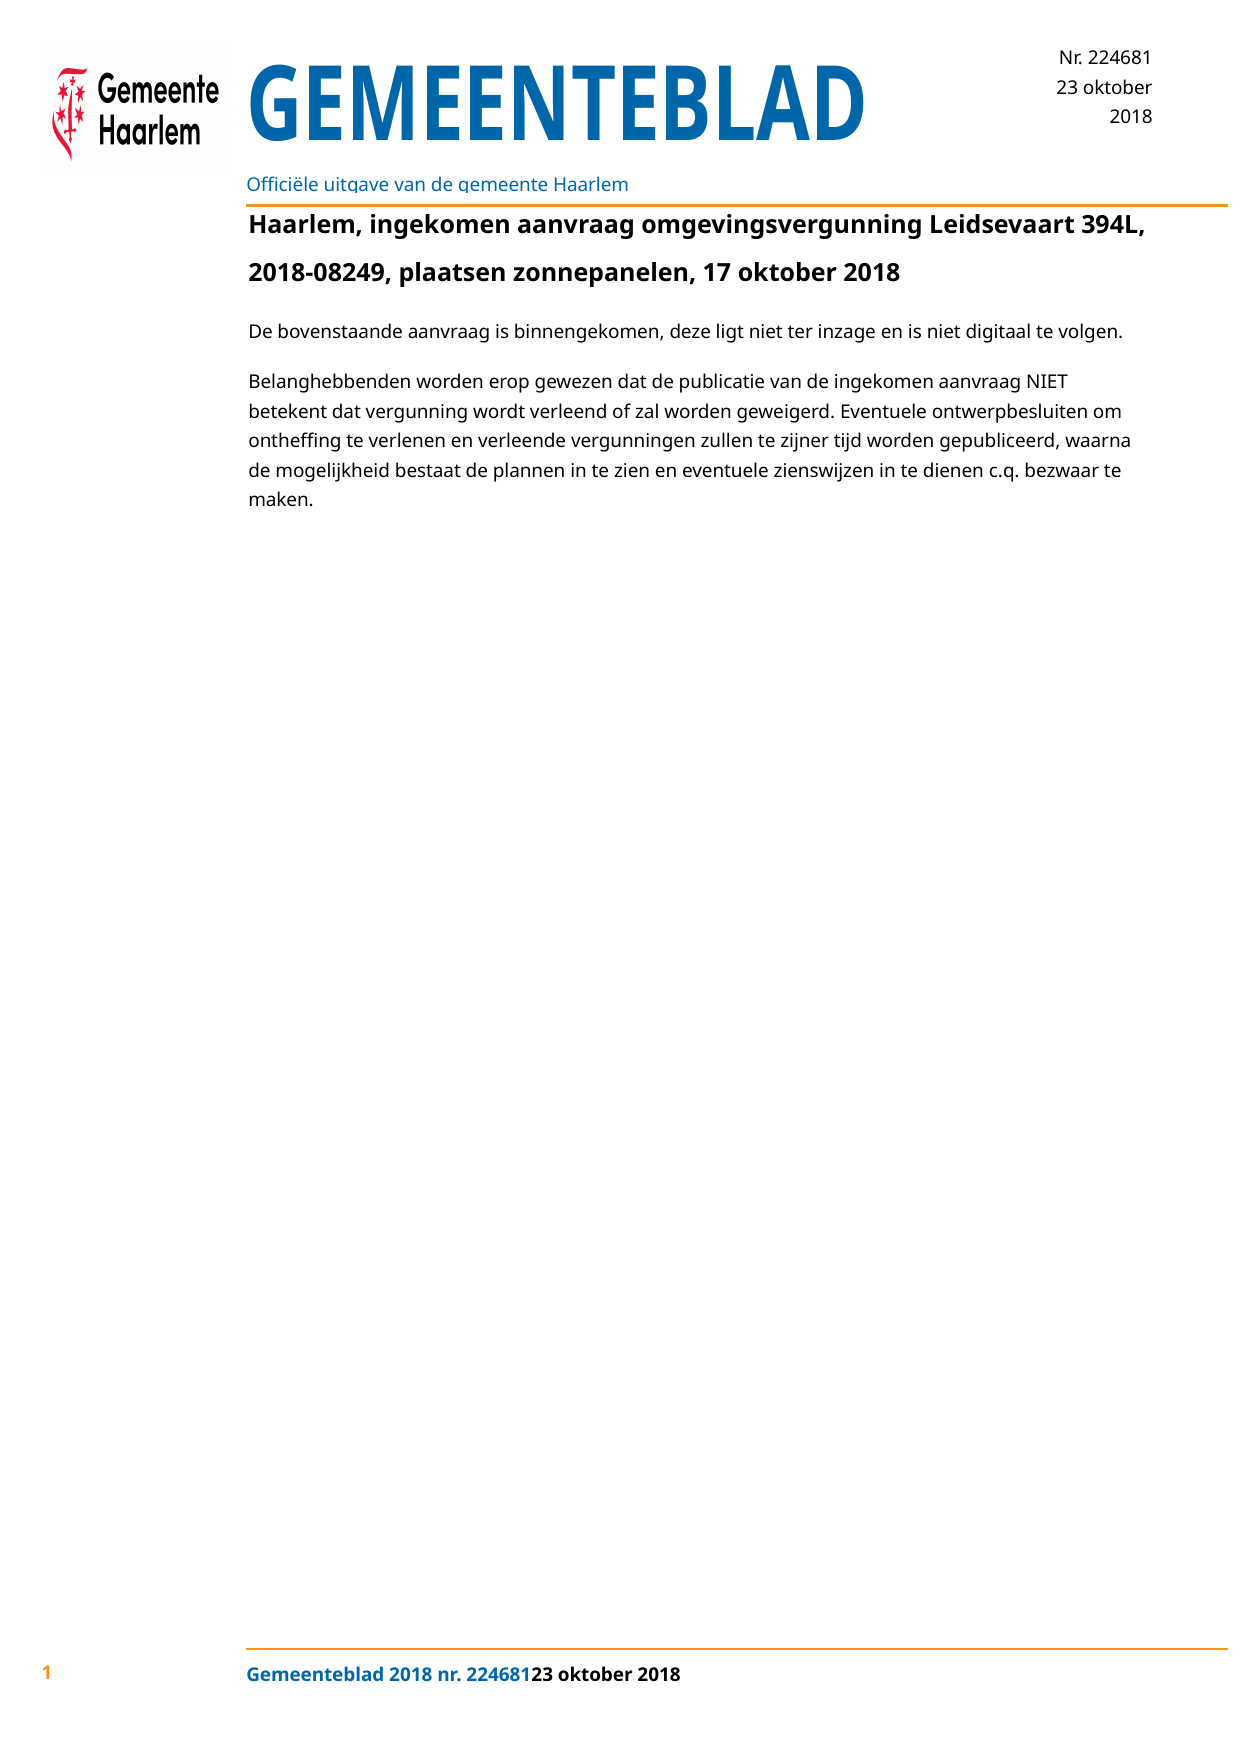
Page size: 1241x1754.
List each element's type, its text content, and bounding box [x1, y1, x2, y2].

text De bovenstaande aanvraag is binnengekomen, deze ligt niet ter inzage en is niet digitaal te volgen. [248, 318, 1152, 344]
picture [41, 47, 231, 172]
text Haarlem, ingekomen aanvraag omgevingsvergunning Leidsevaart 394L, 2018-08249, plaatsen zonnepanelen, 17 oktober 2018 [248, 207, 1152, 288]
text Belanghebbenden worden erop gewezen dat de publicatie van de ingekomen aanvraag NIET betekent dat vergunning wordt verleend of zal worden geweigerd. Eventuele ontwerpbesluiten om ontheffing te verlenen en verleende vergunningen zullen te zijner tijd worden gepubliceerd, waarna de mogelijkheid bestaat de plannen in te zien en eventuele zienswijzen in te dienen c.q. bezwaar te maken. [248, 368, 1152, 512]
